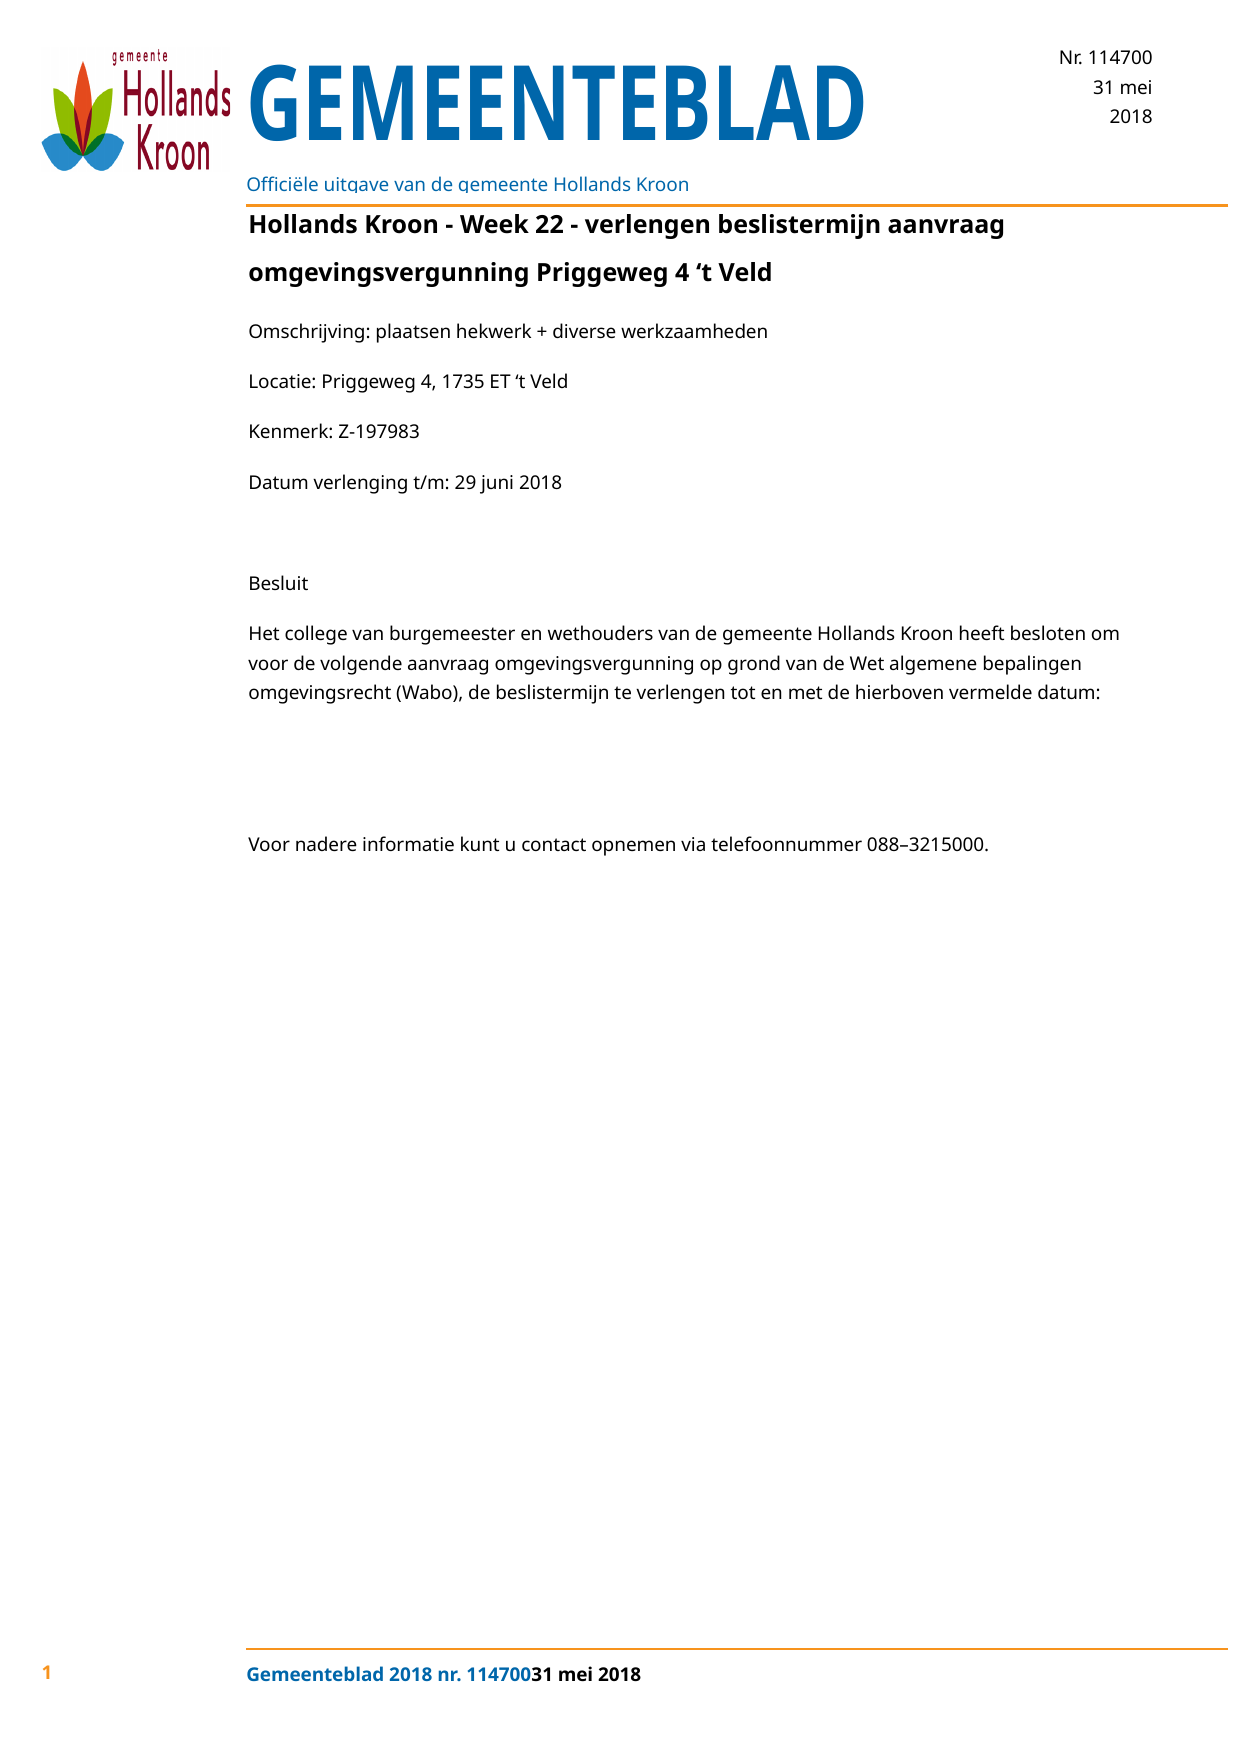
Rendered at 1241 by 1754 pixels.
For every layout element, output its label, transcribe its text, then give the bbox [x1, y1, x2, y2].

text Voor nadere informatie kunt u contact opnemen via telefoonnummer 088–3215000. [248, 831, 1152, 857]
text Kenmerk: Z-197983 [248, 419, 1152, 444]
text Hollands Kroon - Week 22 - verlengen beslistermijn aanvraag omgevingsvergunning Priggeweg 4 ‘t Veld [248, 207, 1152, 288]
text Besluit [248, 570, 1152, 596]
text Datum verlenging t/m: 29 juni 2018 [248, 469, 1152, 495]
picture [41, 47, 231, 172]
text Locatie: Priggeweg 4, 1735 ET ‘t Veld [248, 368, 1152, 394]
text Omschrijving: plaatsen hekwerk + diverse werkzaamheden [248, 318, 1152, 344]
text Het college van burgemeester en wethouders van de gemeente Hollands Kroon heeft besloten om voor de volgende aanvraag omgevingsvergunning op grond van de Wet algemene bepalingen omgevingsrecht (Wabo), de beslistermijn te verlengen tot en met de hierboven vermelde datum: [248, 620, 1152, 705]
